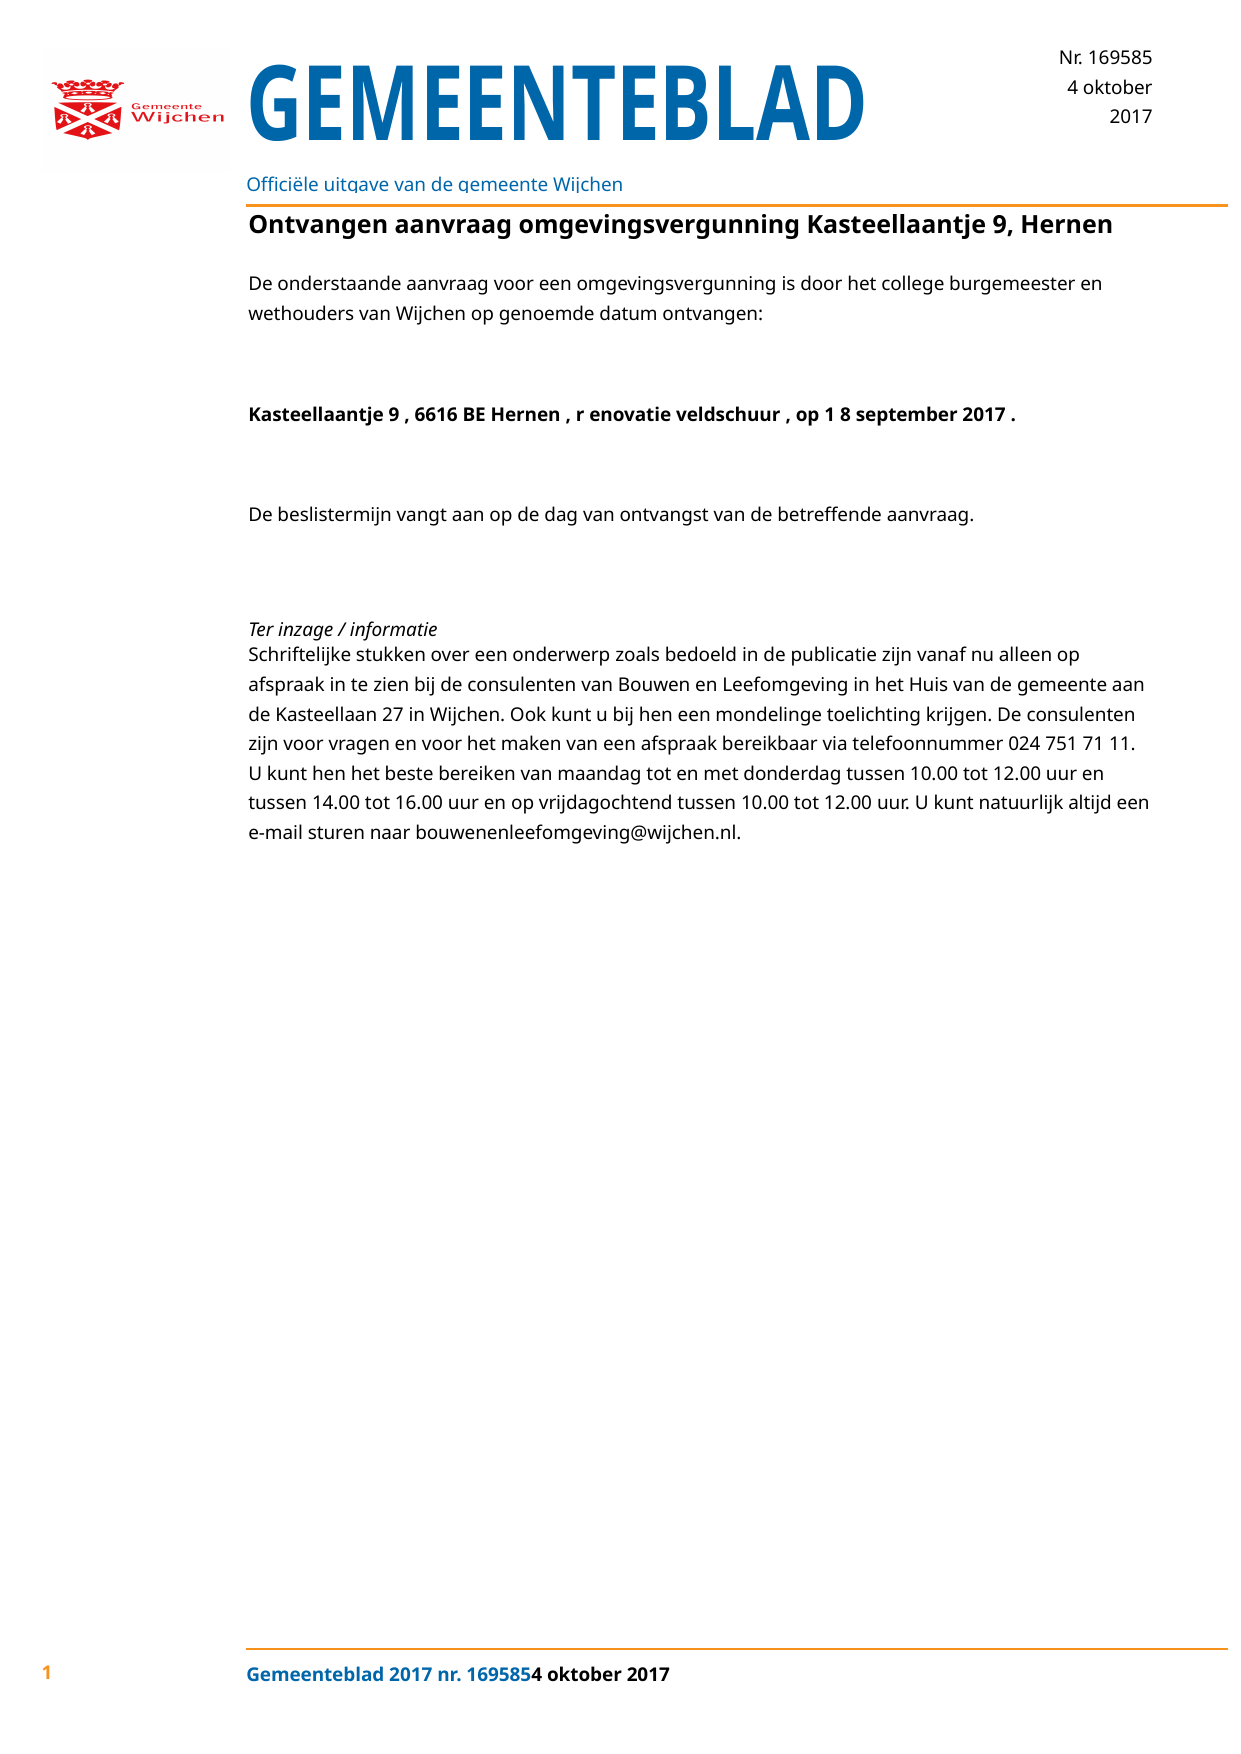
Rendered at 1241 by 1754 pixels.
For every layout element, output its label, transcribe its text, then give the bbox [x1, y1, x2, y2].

text Ter inzage / informatie [248, 616, 1152, 642]
text De onderstaande aanvraag voor een omgevingsvergunning is door het college burgemeester en wethouders van Wijchen op genoemde datum ontvangen: [248, 270, 1152, 326]
text Kasteellaantje 9 , 6616 BE Hernen , r enovatie veldschuur , op 1 8 september 2017 . [248, 401, 1152, 426]
text Ontvangen aanvraag omgevingsvergunning Kasteellaantje 9, Hernen [248, 207, 1152, 241]
text Schriftelijke stukken over een onderwerp zoals bedoeld in de publicatie zijn vanaf nu alleen op afspraak in te zien bij de consulenten van Bouwen en Leefomgeving in het Huis van de gemeente aan de Kasteellaan 27 in Wijchen. Ook kunt u bij hen een mondelinge toelichting krijgen. De consulenten zijn voor vragen en voor het maken van een afspraak bereikbaar via telefoonnummer 024 751 71 11. U kunt hen het beste bereiken van maandag tot en met donderdag tussen 10.00 tot 12.00 uur en tussen 14.00 tot 16.00 uur en op vrijdagochtend tussen 10.00 tot 12.00 uur. U kunt natuurlijk altijd een e-mail sturen naar bouwenenleefomgeving@wijchen.nl. [248, 642, 1152, 845]
picture [41, 47, 231, 172]
text De beslistermijn vangt aan op de dag van ontvangst van de betreffende aanvraag. [248, 502, 1152, 527]
